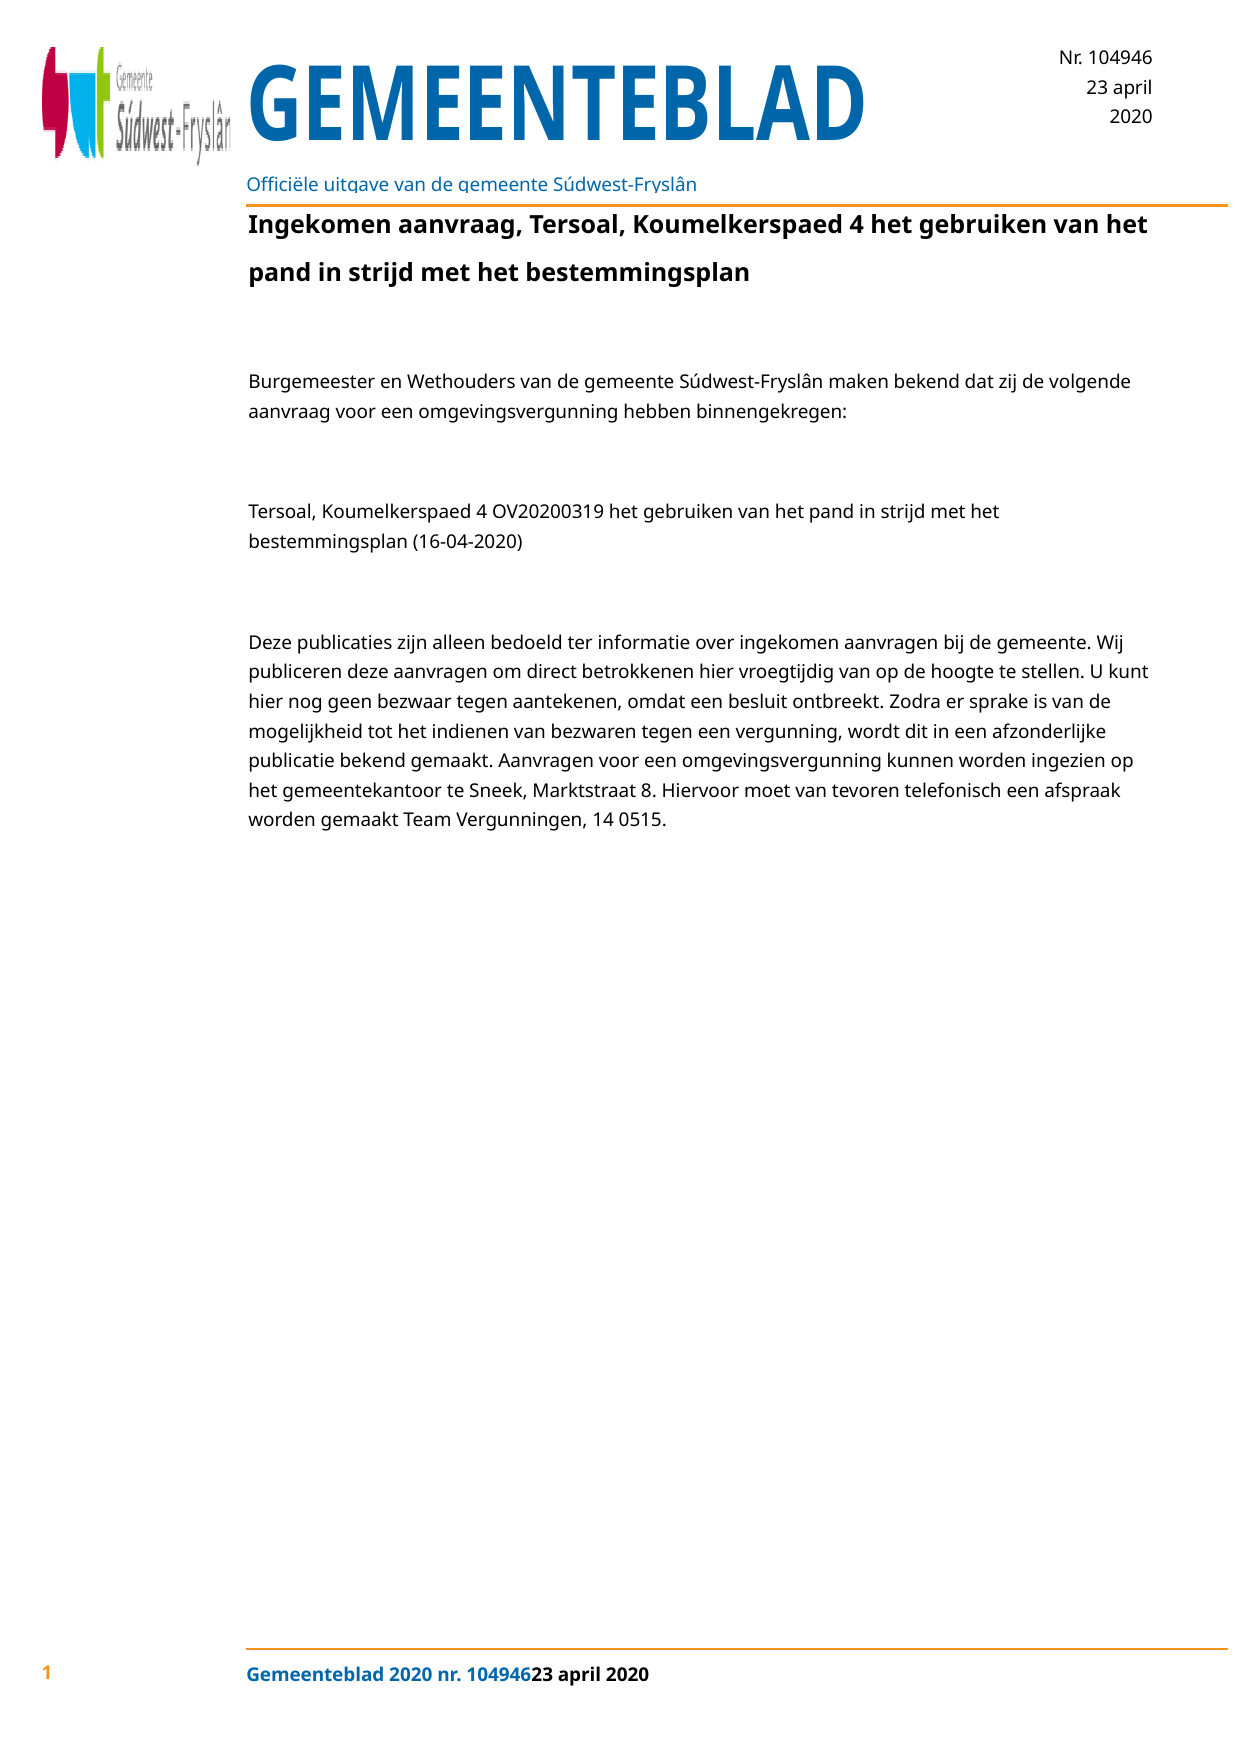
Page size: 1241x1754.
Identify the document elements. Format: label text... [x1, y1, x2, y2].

text Ingekomen aanvraag, Tersoal, Koumelkerspaed 4 het gebruiken van het pand in strijd met het bestemmingsplan [248, 207, 1152, 288]
text Burgemeester en Wethouders van de gemeente Súdwest-Fryslân maken bekend dat zij de volgende aanvraag voor een omgevingsvergunning hebben binnengekregen: [248, 368, 1152, 424]
text Tersoal, Koumelkerspaed 4 OV20200319 het gebruiken van het pand in strijd met het bestemmingsplan (16-04-2020) [248, 499, 1152, 554]
picture [41, 47, 231, 172]
text Deze publicaties zijn alleen bedoeld ter informatie over ingekomen aanvragen bij de gemeente. Wij publiceren deze aanvragen om direct betrokkenen hier vroegtijdig van op de hoogte te stellen. U kunt hier nog geen bezwaar tegen aantekenen, omdat een besluit ontbreekt. Zodra er sprake is van de mogelijkheid tot het indienen van bezwaren tegen een vergunning, wordt dit in een afzonderlijke publicatie bekend gemaakt. Aanvragen voor een omgevingsvergunning kunnen worden ingezien op het gemeentekantoor te Sneek, Marktstraat 8. Hiervoor moet van tevoren telefonisch een afspraak worden gemaakt Team Vergunningen, 14 0515. [248, 629, 1152, 832]
